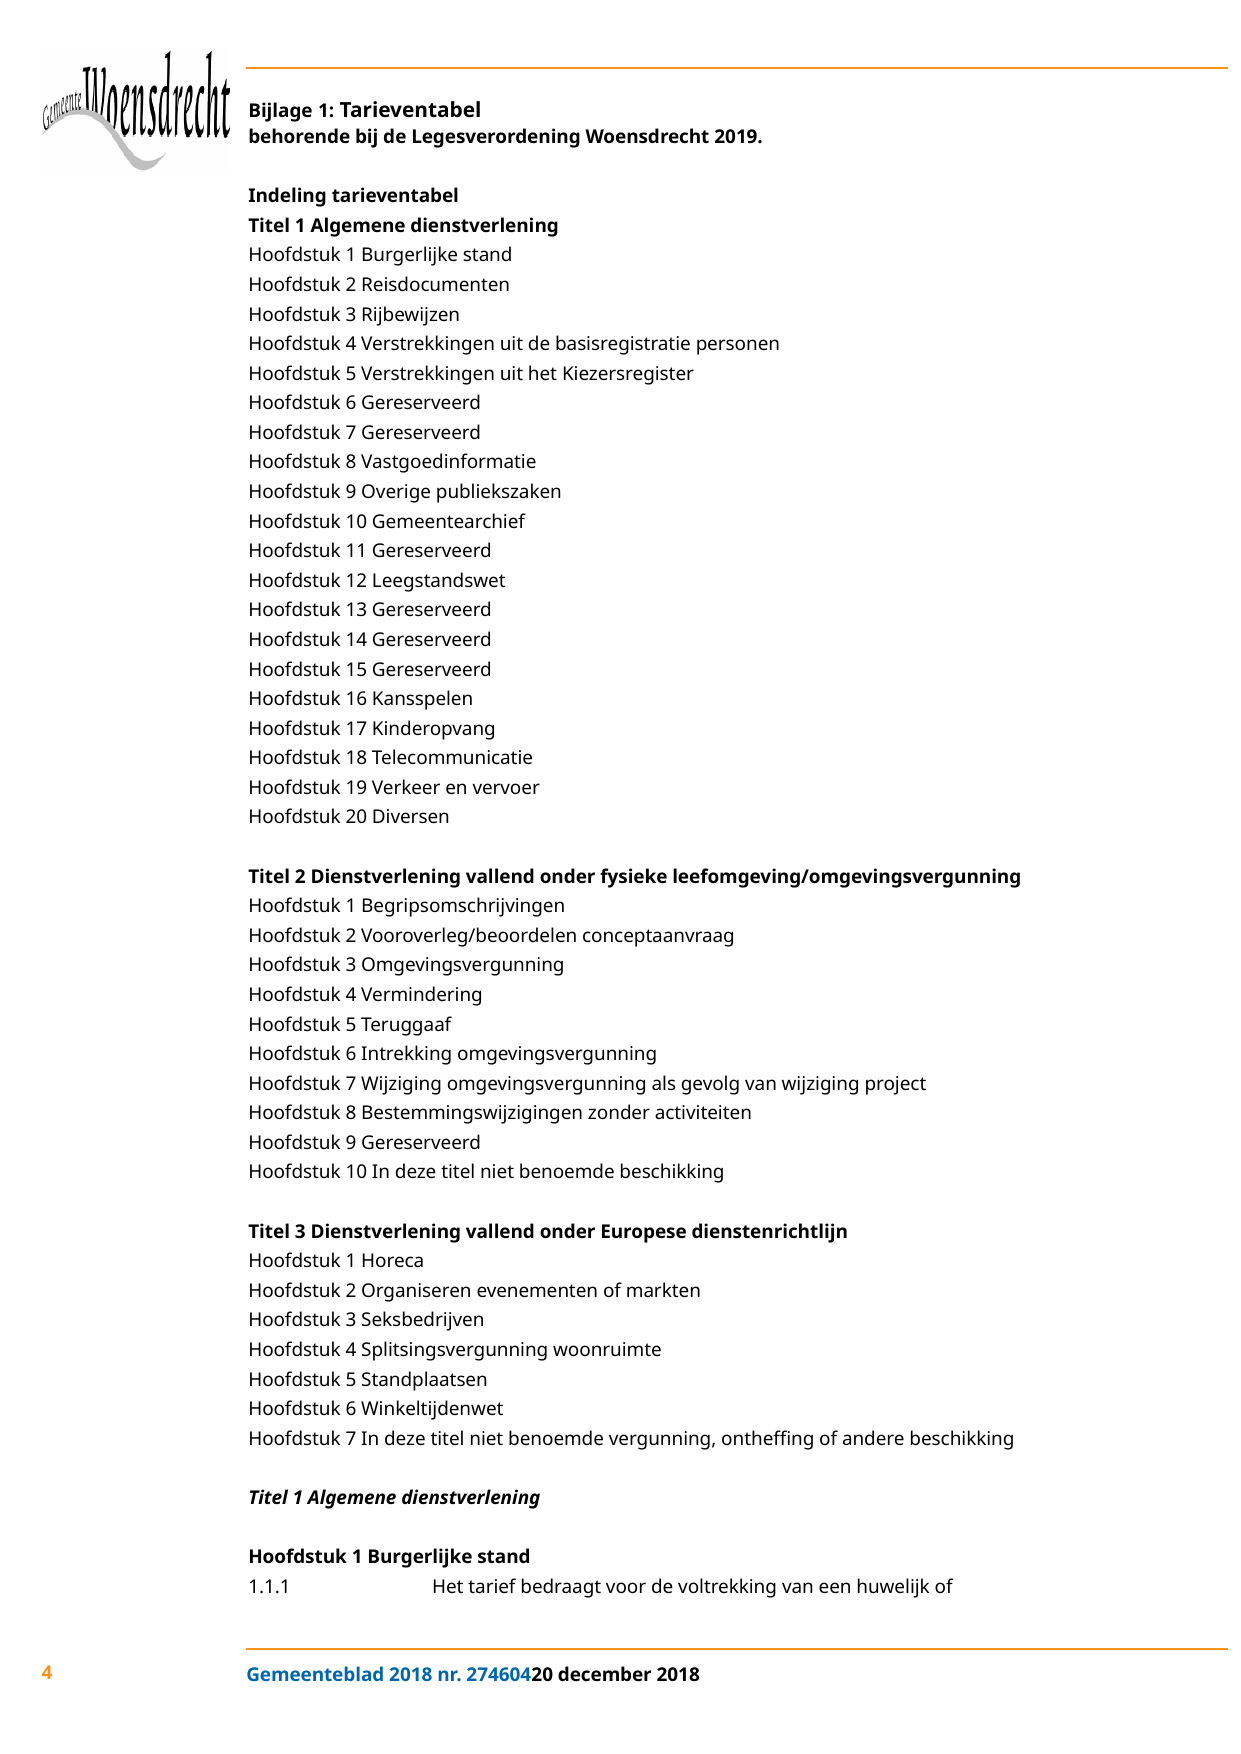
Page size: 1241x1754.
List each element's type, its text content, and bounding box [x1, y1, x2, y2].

text Hoofdstuk 9 Overige publiekszaken [248, 478, 1152, 504]
text Hoofdstuk 3 Omgevingsvergunning [248, 952, 1152, 977]
table_header 1.1.1 [248, 1573, 432, 1599]
text Hoofdstuk 4 Verstrekkingen uit de basisregistratie personen [248, 330, 1152, 356]
text Hoofdstuk 4 Vermindering [248, 981, 1152, 1007]
text Hoofdstuk 7 Wijziging omgevingsvergunning als gevolg van wijziging project [248, 1070, 1152, 1096]
text Hoofdstuk 2 Vooroverleg/beoordelen conceptaanvraag [248, 922, 1152, 948]
text Titel 1 Algemene dienstverlening [248, 1484, 1152, 1510]
text Hoofdstuk 13 Gereserveerd [248, 597, 1152, 622]
text Hoofdstuk 7 In deze titel niet benoemde vergunning, ontheffing of andere beschikking [248, 1425, 1152, 1451]
text Titel 2 Dienstverlening vallend onder fysieke leefomgeving/omgevingsvergunning [248, 863, 1152, 889]
text Hoofdstuk 3 Rijbewijzen [248, 301, 1152, 327]
text Hoofdstuk 6 Intrekking omgevingsvergunning [248, 1040, 1152, 1066]
text Hoofdstuk 14 Gereserveerd [248, 626, 1152, 652]
text Hoofdstuk 5 Standplaatsen [248, 1366, 1152, 1392]
text behorende bij de Legesverordening Woensdrecht 2019. [248, 123, 1152, 149]
text Hoofdstuk 10 Gemeentearchief [248, 508, 1152, 534]
text Hoofdstuk 1 Burgerlijke stand [248, 1543, 1152, 1569]
text Titel 1 Algemene dienstverlening [248, 212, 1152, 238]
text Hoofdstuk 15 Gereserveerd [248, 656, 1152, 682]
text Hoofdstuk 11 Gereserveerd [248, 537, 1152, 563]
text Hoofdstuk 10 In deze titel niet benoemde beschikking [248, 1159, 1152, 1184]
text Hoofdstuk 6 Winkeltijdenwet [248, 1395, 1152, 1421]
text Hoofdstuk 5 Teruggaaf [248, 1011, 1152, 1037]
text Hoofdstuk 3 Seksbedrijven [248, 1307, 1152, 1332]
text Hoofdstuk 16 Kansspelen [248, 685, 1152, 711]
text Hoofdstuk 9 Gereserveerd [248, 1129, 1152, 1155]
text Hoofdstuk 18 Telecommunicatie [248, 744, 1152, 770]
text Hoofdstuk 12 Leegstandswet [248, 567, 1152, 593]
text Hoofdstuk 19 Verkeer en vervoer [248, 774, 1152, 800]
text Hoofdstuk 17 Kinderopvang [248, 715, 1152, 741]
text Hoofdstuk 1 Begripsomschrijvingen [248, 892, 1152, 918]
text Hoofdstuk 7 Gereserveerd [248, 419, 1152, 445]
text Hoofdstuk 6 Gereserveerd [248, 389, 1152, 415]
picture [41, 47, 231, 172]
text Hoofdstuk 8 Bestemmingswijzigingen zonder activiteiten [248, 1099, 1152, 1125]
text Hoofdstuk 2 Reisdocumenten [248, 271, 1152, 297]
text Indeling tarieventabel [248, 182, 1152, 208]
text Hoofdstuk 8 Vastgoedinformatie [248, 449, 1152, 474]
text Hoofdstuk 20 Diversen [248, 804, 1152, 829]
text Bijlage 1: Tarieventabel [248, 95, 1152, 123]
text Titel 3 Dienstverlening vallend onder Europese dienstenrichtlijn [248, 1218, 1152, 1244]
text Hoofdstuk 1 Horeca [248, 1247, 1152, 1273]
text Hoofdstuk 1 Burgerlijke stand [248, 242, 1152, 267]
table_header Het tarief bedraagt voor de voltrekking van een huwelijk of [432, 1573, 968, 1599]
text Hoofdstuk 2 Organiseren evenementen of markten [248, 1277, 1152, 1303]
table_header [968, 1573, 1152, 1599]
text Hoofdstuk 5 Verstrekkingen uit het Kiezersregister [248, 360, 1152, 386]
text Hoofdstuk 4 Splitsingsvergunning woonruimte [248, 1336, 1152, 1362]
